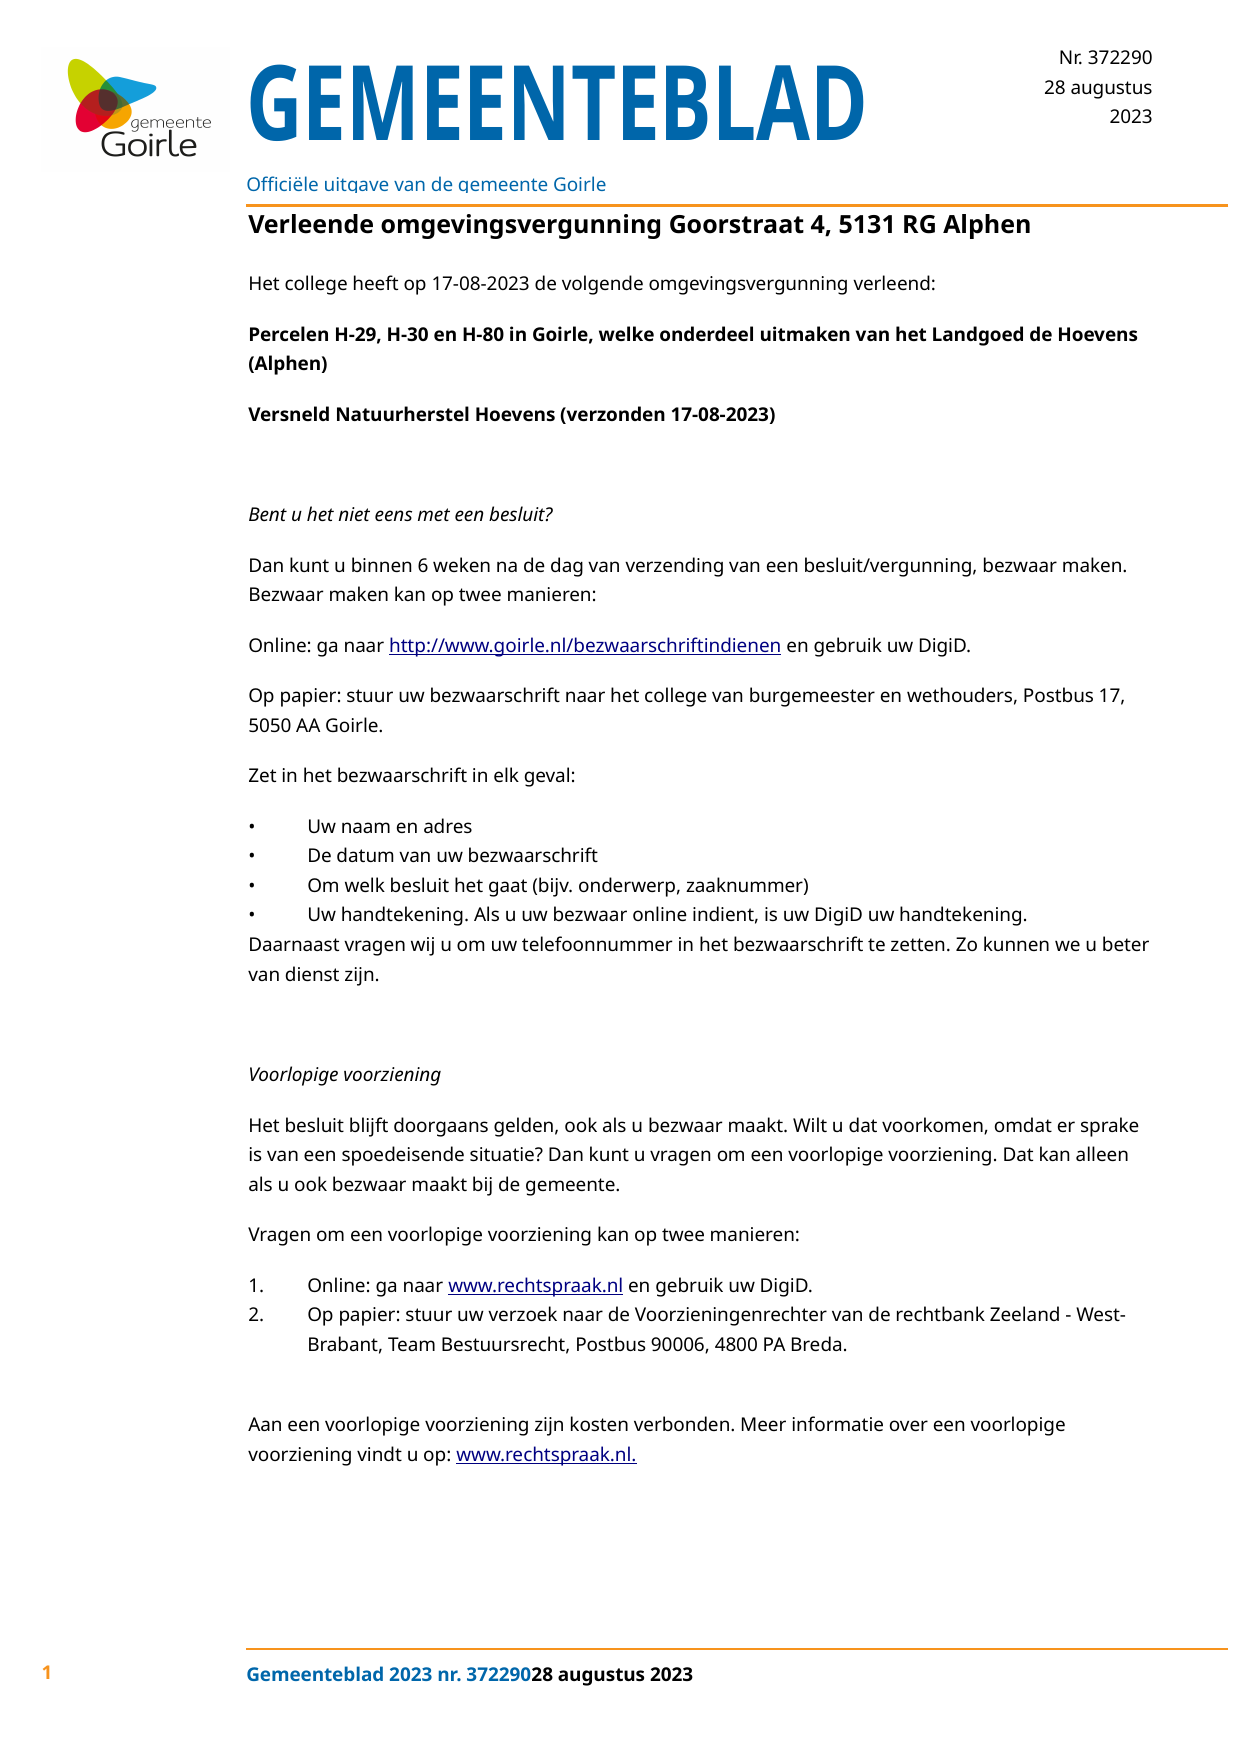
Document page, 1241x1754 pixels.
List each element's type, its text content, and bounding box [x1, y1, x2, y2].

list Online: ga naar www.rechtspraak.nl en gebruik uw DigiD. [248, 1272, 1152, 1298]
list Op papier: stuur uw verzoek naar de Voorzieningenrechter van de rechtbank Zeeland - West-Brabant, Team Bestuursrecht, Postbus 90006, 4800 PA Breda. [248, 1302, 1152, 1357]
list Uw naam en adres [248, 813, 1152, 838]
text Daarnaast vragen wij u om uw telefoonnummer in het bezwaarschrift te zetten. Zo kunnen we u beter van dienst zijn. [248, 931, 1152, 986]
text Online: ga naar http://www.goirle.nl/bezwaarschriftindienen en gebruik uw DigiD. [248, 632, 1152, 658]
text Versneld Natuurherstel Hoevens (verzonden 17-08-2023) [248, 401, 1152, 426]
text Bent u het niet eens met een besluit? [248, 502, 1152, 527]
list De datum van uw bezwaarschrift [248, 842, 1152, 868]
text Dan kunt u binnen 6 weken na de dag van verzending van een besluit/vergunning, bezwaar maken. Bezwaar maken kan op twee manieren: [248, 552, 1152, 607]
text Percelen H-29, H-30 en H-80 in Goirle, welke onderdeel uitmaken van het Landgoed de Hoevens (Alphen) [248, 321, 1152, 376]
text Aan een voorlopige voorziening zijn kosten verbonden. Meer informatie over een voorlopige voorziening vindt u op: www.rechtspraak.nl. [248, 1411, 1152, 1466]
text Op papier: stuur uw bezwaarschrift naar het college van burgemeester en wethouders, Postbus 17, 5050 AA Goirle. [248, 682, 1152, 738]
text Het college heeft op 17-08-2023 de volgende omgevingsvergunning verleend: [248, 270, 1152, 296]
picture [41, 47, 231, 172]
text Verleende omgevingsvergunning Goorstraat 4, 5131 RG Alphen [248, 207, 1152, 241]
list Om welk besluit het gaat (bijv. onderwerp, zaaknummer) [248, 872, 1152, 898]
text Vragen om een voorlopige voorziening kan op twee manieren: [248, 1222, 1152, 1247]
text Voorlopige voorziening [248, 1062, 1152, 1087]
text Het besluit blijft doorgaans gelden, ook als u bezwaar maakt. Wilt u dat voorkomen, omdat er sprake is van een spoedeisende situatie? Dan kunt u vragen om een voorlopige voorziening. Dat kan alleen als u ook bezwaar maakt bij de gemeente. [248, 1112, 1152, 1197]
list Uw handtekening. Als u uw bezwaar online indient, is uw DigiD uw handtekening. [248, 902, 1152, 927]
text Zet in het bezwaarschrift in elk geval: [248, 762, 1152, 788]
